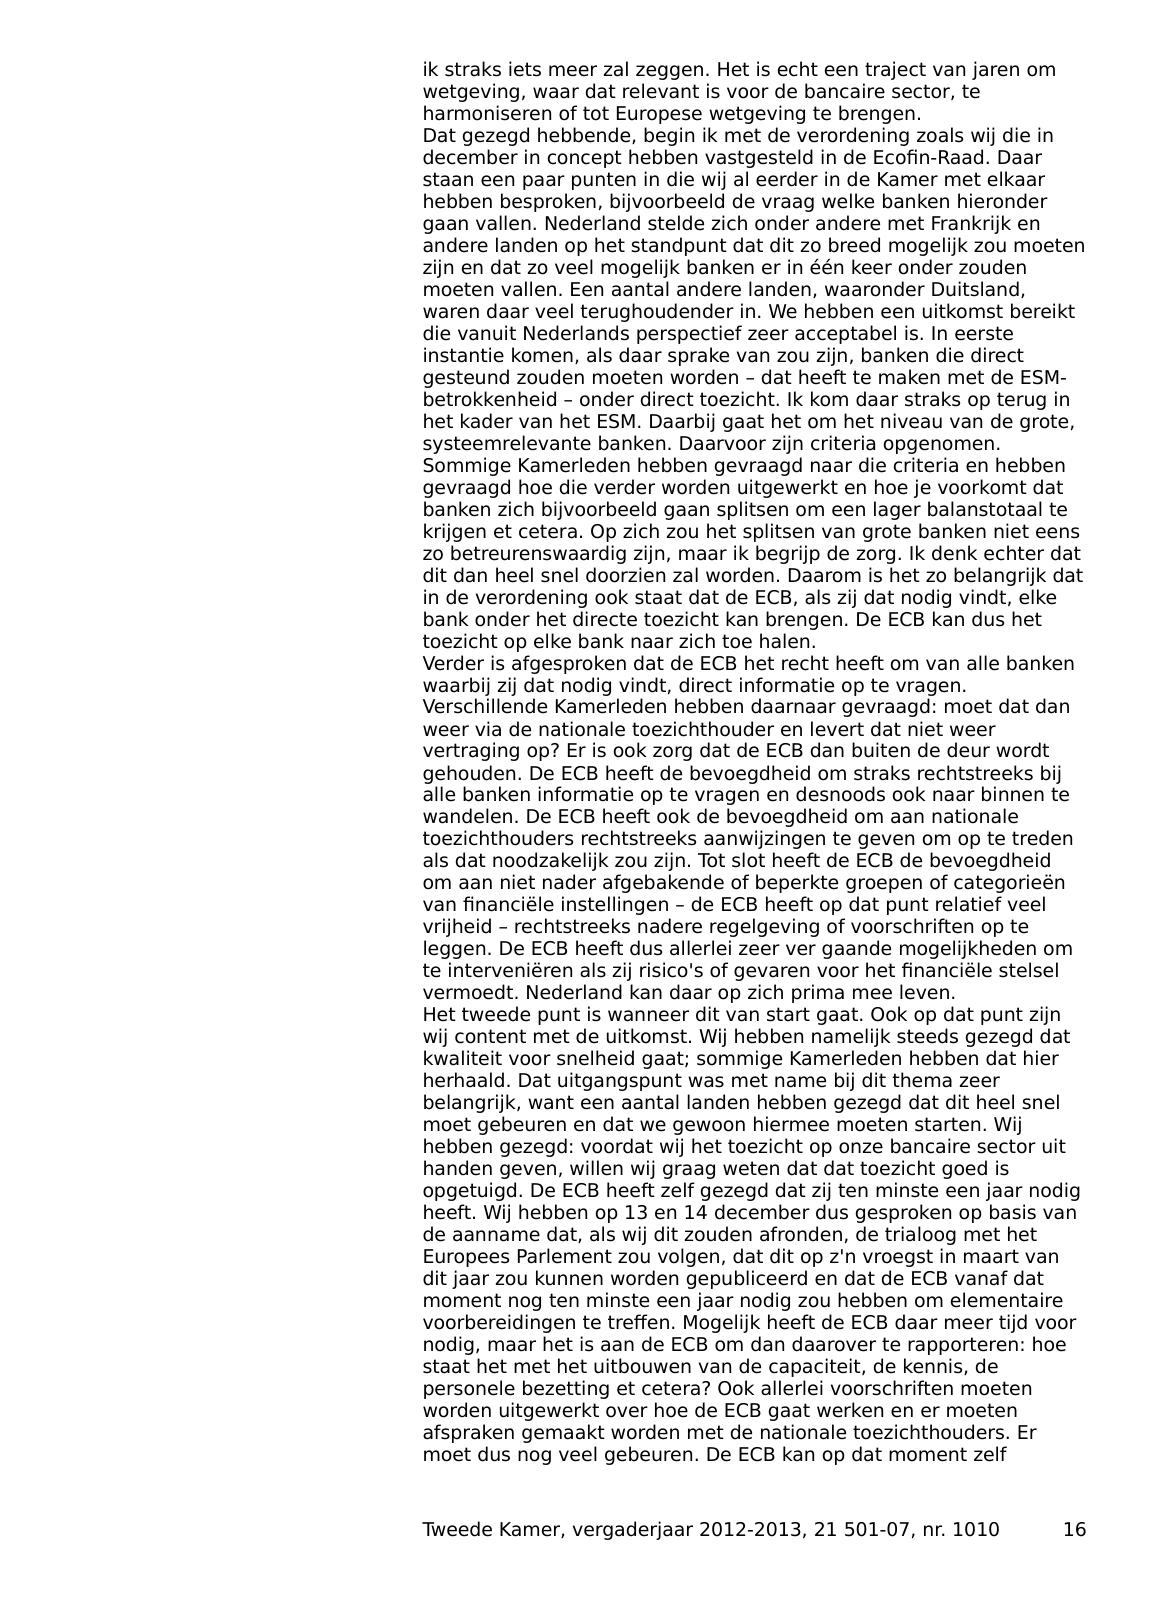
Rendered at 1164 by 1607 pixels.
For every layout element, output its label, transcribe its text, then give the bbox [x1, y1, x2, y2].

text ik straks iets meer zal zeggen. Het is echt een traject van jaren om wetgeving, waar dat relevant is voor de bancaire sector, te harmoniseren of tot Europese wetgeving te brengen. [422, 59, 1087, 125]
text Dat gezegd hebbende, begin ik met de verordening zoals wij die in december in concept hebben vastgesteld in de Ecofin-Raad. Daar staan een paar punten in die wij al eerder in de Kamer met elkaar hebben besproken, bijvoorbeeld de vraag welke banken hieronder gaan vallen. Nederland stelde zich onder andere met Frankrijk en andere landen op het standpunt dat dit zo breed mogelijk zou moeten zijn en dat zo veel mogelijk banken er in één keer onder zouden moeten vallen. Een aantal andere landen, waaronder Duitsland, waren daar veel terughoudender in. We hebben een uitkomst bereikt die vanuit Nederlands perspectief zeer acceptabel is. In eerste instantie komen, als daar sprake van zou zijn, banken die direct gesteund zouden moeten worden – dat heeft te maken met de ESM-betrokkenheid – onder direct toezicht. Ik kom daar straks op terug in het kader van het ESM. Daarbij gaat het om het niveau van de grote, systeemrelevante banken. Daarvoor zijn criteria opgenomen. Sommige Kamerleden hebben gevraagd naar die criteria en hebben gevraagd hoe die verder worden uitgewerkt en hoe je voorkomt dat banken zich bijvoorbeeld gaan splitsen om een lager balanstotaal te krijgen et cetera. Op zich zou het splitsen van grote banken niet eens zo betreurenswaardig zijn, maar ik begrijp de zorg. Ik denk echter dat dit dan heel snel doorzien zal worden. Daarom is het zo belangrijk dat in de verordening ook staat dat de ECB, als zij dat nodig vindt, elke bank onder het directe toezicht kan brengen. De ECB kan dus het toezicht op elke bank naar zich toe halen. [422, 125, 1087, 652]
text Het tweede punt is wanneer dit van start gaat. Ook op dat punt zijn wij content met de uitkomst. Wij hebben namelijk steeds gezegd dat kwaliteit voor snelheid gaat; sommige Kamerleden hebben dat hier herhaald. Dat uitgangspunt was met name bij dit thema zeer belangrijk, want een aantal landen hebben gezegd dat dit heel snel moet gebeuren en dat we gewoon hiermee moeten starten. Wij hebben gezegd: voordat wij het toezicht op onze bancaire sector uit handen geven, willen wij graag weten dat dat toezicht goed is opgetuigd. De ECB heeft zelf gezegd dat zij ten minste een jaar nodig heeft. Wij hebben op 13 en 14 december dus gesproken op basis van de aanname dat, als wij dit zouden afronden, de trialoog met het Europees Parlement zou volgen, dat dit op z'n vroegst in maart van dit jaar zou kunnen worden gepubliceerd en dat de ECB vanaf dat moment nog ten minste een jaar nodig zou hebben om elementaire voorbereidingen te treffen. Mogelijk heeft de ECB daar meer tijd voor nodig, maar het is aan de ECB om dan daarover te rapporteren: hoe staat het met het uitbouwen van de capaciteit, de kennis, de personele bezetting et cetera? Ook allerlei voorschriften moeten worden uitgewerkt over hoe de ECB gaat werken en er moeten afspraken gemaakt worden met de nationale toezichthouders. Er moet dus nog veel gebeuren. De ECB kan op dat moment zelf [422, 1004, 1087, 1466]
text Verder is afgesproken dat de ECB het recht heeft om van alle banken waarbij zij dat nodig vindt, direct informatie op te vragen. Verschillende Kamerleden hebben daarnaar gevraagd: moet dat dan weer via de nationale toezichthouder en levert dat niet weer vertraging op? Er is ook zorg dat de ECB dan buiten de deur wordt gehouden. De ECB heeft de bevoegdheid om straks rechtstreeks bij alle banken informatie op te vragen en desnoods ook naar binnen te wandelen. De ECB heeft ook de bevoegdheid om aan nationale toezichthouders rechtstreeks aanwijzingen te geven om op te treden als dat noodzakelijk zou zijn. Tot slot heeft de ECB de bevoegdheid om aan niet nader afgebakende of beperkte groepen of categorieën van financiële instellingen – de ECB heeft op dat punt relatief veel vrijheid – rechtstreeks nadere regelgeving of voorschriften op te leggen. De ECB heeft dus allerlei zeer ver gaande mogelijkheden om te interveniëren als zij risico's of gevaren voor het financiële stelsel vermoedt. Nederland kan daar op zich prima mee leven. [422, 652, 1087, 1004]
